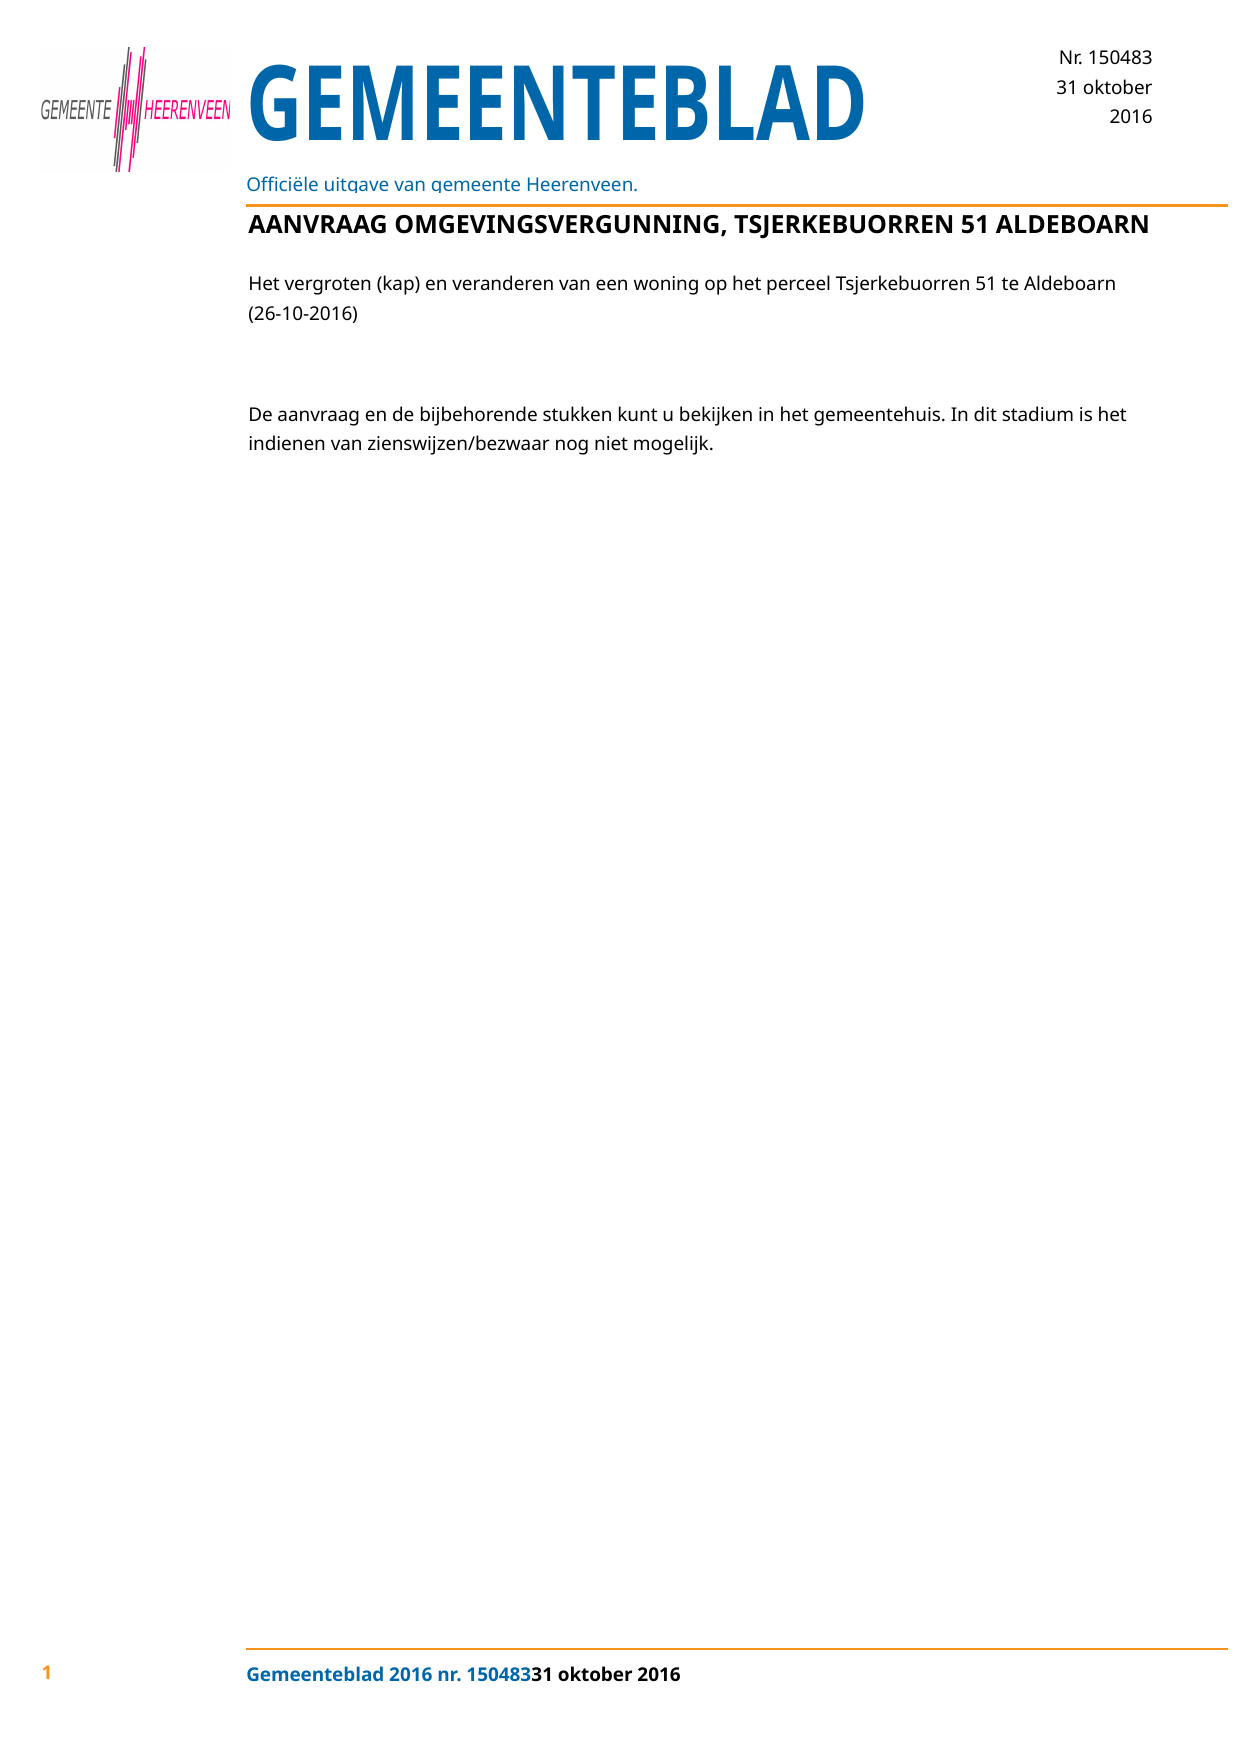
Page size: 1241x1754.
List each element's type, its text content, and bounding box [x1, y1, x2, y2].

text De aanvraag en de bijbehorende stukken kunt u bekijken in het gemeentehuis. In dit stadium is het indienen van zienswijzen/bezwaar nog niet mogelijk. [248, 401, 1152, 456]
text AANVRAAG OMGEVINGSVERGUNNING, TSJERKEBUORREN 51 ALDEBOARN [248, 207, 1152, 241]
text Het vergroten (kap) en veranderen van een woning op het perceel Tsjerkebuorren 51 te Aldeboarn (26-10-2016) [248, 270, 1152, 326]
picture [41, 47, 231, 172]
